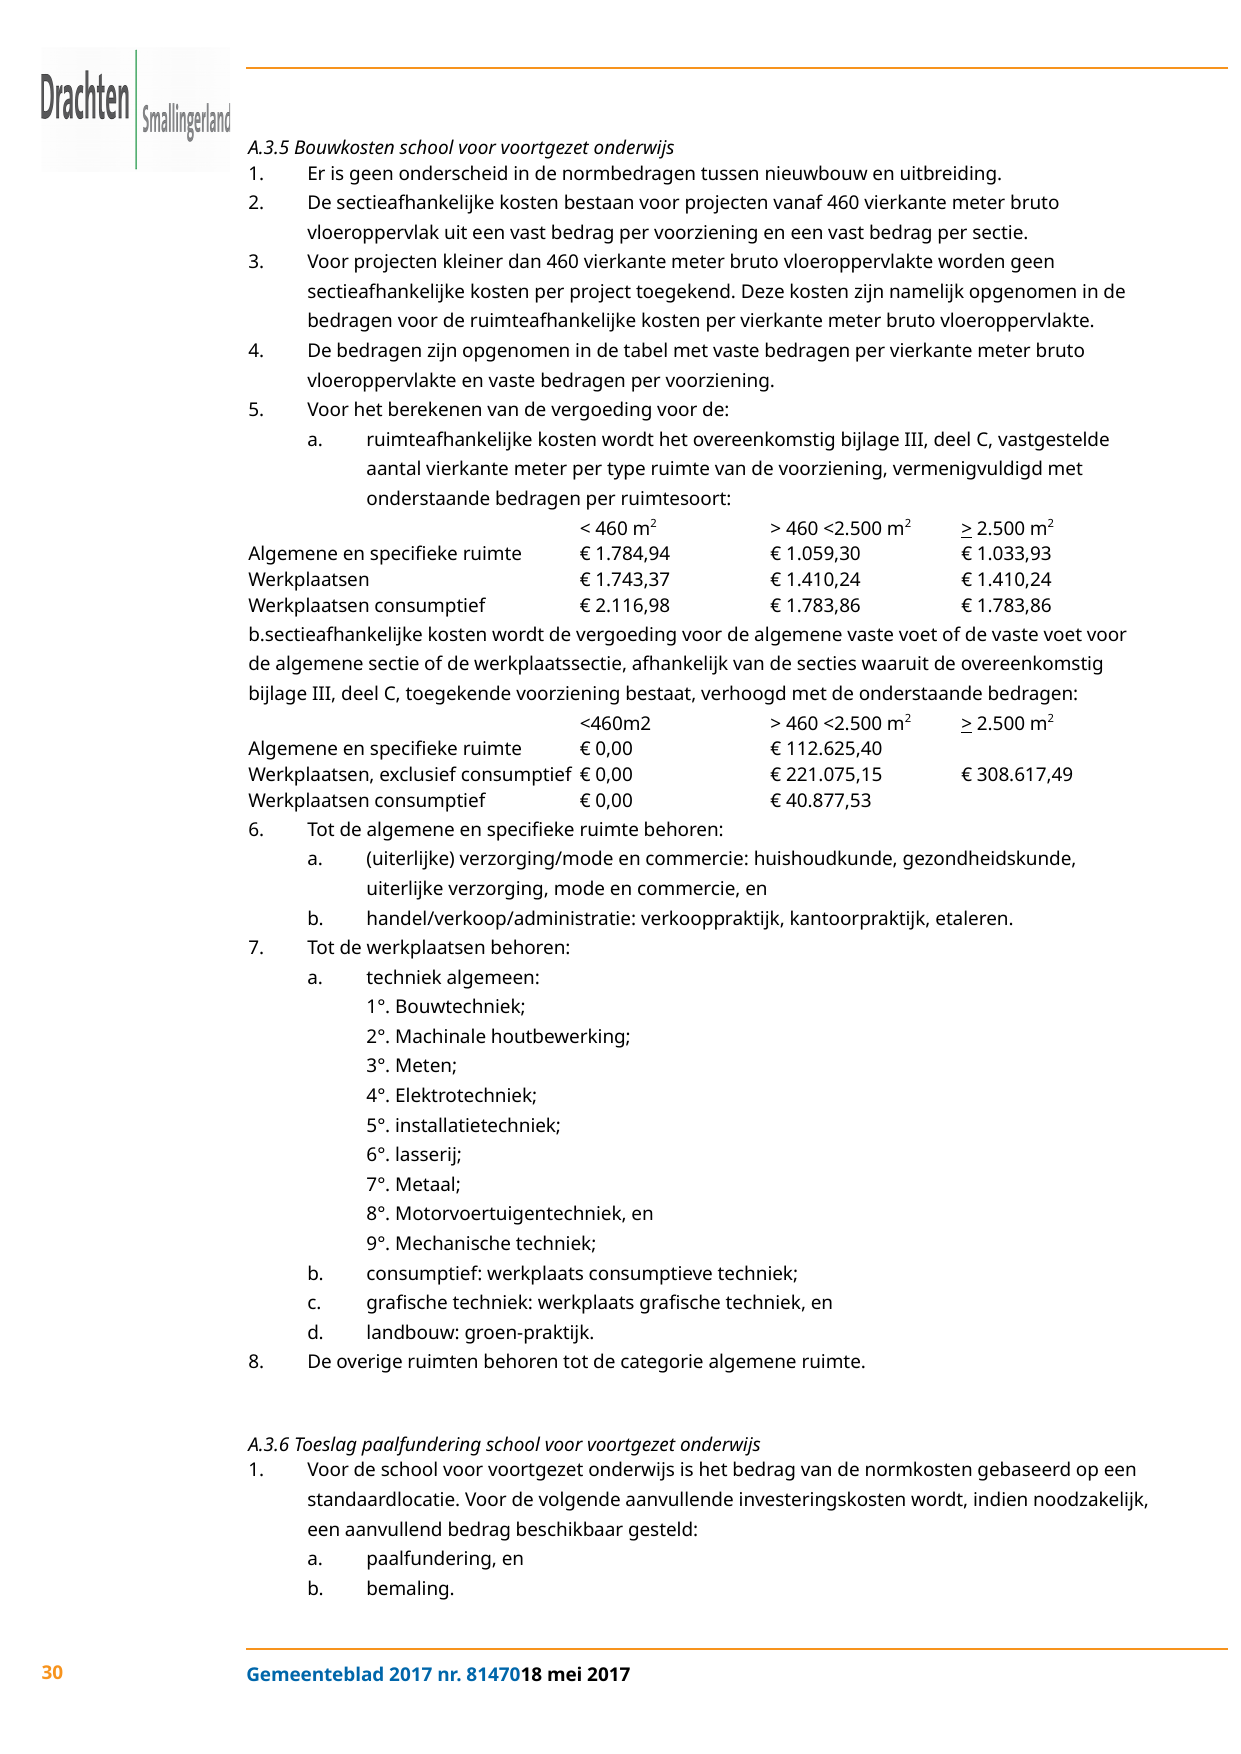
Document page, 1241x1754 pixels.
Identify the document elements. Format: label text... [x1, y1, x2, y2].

table_header > 460 <2.500 m2 [770, 710, 961, 736]
text A.3.6 Toeslag paalfundering school voor voortgezet onderwijs [248, 1431, 1152, 1457]
list Voor projecten kleiner dan 460 vierkante meter bruto vloeroppervlakte worden geen sectieafhankelijke kosten per project toegekend. Deze kosten zijn namelijk opgenomen in de bedragen voor de ruimteafhankelijke kosten per vierkante meter bruto vloeroppervlakte. [248, 248, 1152, 333]
list 9°. Mechanische techniek; [307, 1230, 1152, 1256]
table_cell € 40.877,53 [770, 787, 1152, 813]
table_cell Werkplaatsen consumptief [248, 592, 579, 618]
table_header [248, 710, 579, 736]
table_cell Algemene en specifieke ruimte [248, 541, 579, 566]
list landbouw: groen-praktijk. [307, 1319, 1152, 1345]
table_cell € 1.783,86 [770, 592, 961, 618]
table_header [248, 515, 579, 541]
list De overige ruimten behoren tot de categorie algemene ruimte. [248, 1348, 1152, 1374]
table_cell € 0,00 [580, 787, 770, 813]
table_cell Werkplaatsen, exclusief consumptief [248, 761, 579, 787]
table_header > 2.500 m2 [961, 710, 1152, 736]
list paalfundering, en [307, 1545, 1152, 1571]
table_cell € 0,00 [580, 761, 770, 787]
list 8°. Motorvoertuigentechniek, en [307, 1201, 1152, 1226]
list ruimteafhankelijke kosten wordt het overeenkomstig bijlage III, deel C, vastgestelde aantal vierkante meter per type ruimte van de voorziening, vermenigvuldigd met onderstaande bedragen per ruimtesoort: [307, 426, 1152, 511]
list Voor het berekenen van de vergoeding voor de: [248, 396, 1152, 422]
table_cell Werkplaatsen [248, 566, 579, 592]
list 4°. Elektrotechniek; [307, 1082, 1152, 1108]
picture [41, 47, 231, 172]
text b.sectieafhankelijke kosten wordt de vergoeding voor de algemene vaste voet of de vaste voet voor de algemene sectie of de werkplaatssectie, afhankelijk van de secties waaruit de overeenkomstig bijlage III, deel C, toegekende voorziening bestaat, verhoogd met de onderstaande bedragen: [248, 621, 1152, 706]
table_cell € 2.116,98 [580, 592, 770, 618]
table_header > 460 <2.500 m2 [770, 515, 961, 541]
table_cell € 1.033,93 [961, 541, 1152, 566]
table_cell € 1.784,94 [580, 541, 770, 566]
list techniek algemeen: [307, 964, 1152, 990]
table_cell Algemene en specifieke ruimte [248, 736, 579, 761]
table_cell € 308.617,49 [961, 761, 1152, 787]
list 3°. Meten; [307, 1053, 1152, 1078]
list 6°. lasserij; [307, 1141, 1152, 1167]
table_cell € 1.410,24 [961, 566, 1152, 592]
list Voor de school voor voortgezet onderwijs is het bedrag van de normkosten gebaseerd op een standaardlocatie. Voor de volgende aanvullende investeringskosten wordt, indien noodzakelijk, een aanvullend bedrag beschikbaar gesteld: [248, 1457, 1152, 1542]
list 1°. Bouwtechniek; [307, 993, 1152, 1019]
list bemaling. [307, 1575, 1152, 1601]
list De sectieafhankelijke kosten bestaan voor projecten vanaf 460 vierkante meter bruto vloeroppervlak uit een vast bedrag per voorziening en een vast bedrag per sectie. [248, 189, 1152, 245]
list Tot de werkplaatsen behoren: [248, 934, 1152, 960]
list 5°. installatietechniek; [307, 1112, 1152, 1138]
table_cell € 221.075,15 [770, 761, 961, 787]
list De bedragen zijn opgenomen in de tabel met vaste bedragen per vierkante meter bruto vloeroppervlakte en vaste bedragen per voorziening. [248, 337, 1152, 393]
table_cell € 1.783,86 [961, 592, 1152, 618]
table_cell € 1.059,30 [770, 541, 961, 566]
list handel/verkoop/administratie: verkooppraktijk, kantoorpraktijk, etaleren. [307, 905, 1152, 931]
list 7°. Metaal; [307, 1171, 1152, 1197]
table_cell € 0,00 [580, 736, 770, 761]
table_cell Werkplaatsen consumptief [248, 787, 579, 813]
list Tot de algemene en specifieke ruimte behoren: [248, 816, 1152, 842]
list grafische techniek: werkplaats grafische techniek, en [307, 1289, 1152, 1315]
list 2°. Machinale houtbewerking; [307, 1023, 1152, 1049]
table_header < 460 m2 [580, 515, 770, 541]
text A.3.5 Bouwkosten school voor voortgezet onderwijs [248, 134, 1152, 160]
table_header > 2.500 m2 [961, 515, 1152, 541]
table_header <460m2 [580, 710, 770, 736]
table_cell € 112.625,40 [770, 736, 1152, 761]
list consumptief: werkplaats consumptieve techniek; [307, 1260, 1152, 1286]
list Er is geen onderscheid in de normbedragen tussen nieuwbouw en uitbreiding. [248, 160, 1152, 186]
list (uiterlijke) verzorging/mode en commercie: huishoudkunde, gezondheidskunde, uiterlijke verzorging, mode en commercie, en [307, 846, 1152, 901]
table_cell € 1.410,24 [770, 566, 961, 592]
table_cell € 1.743,37 [580, 566, 770, 592]
